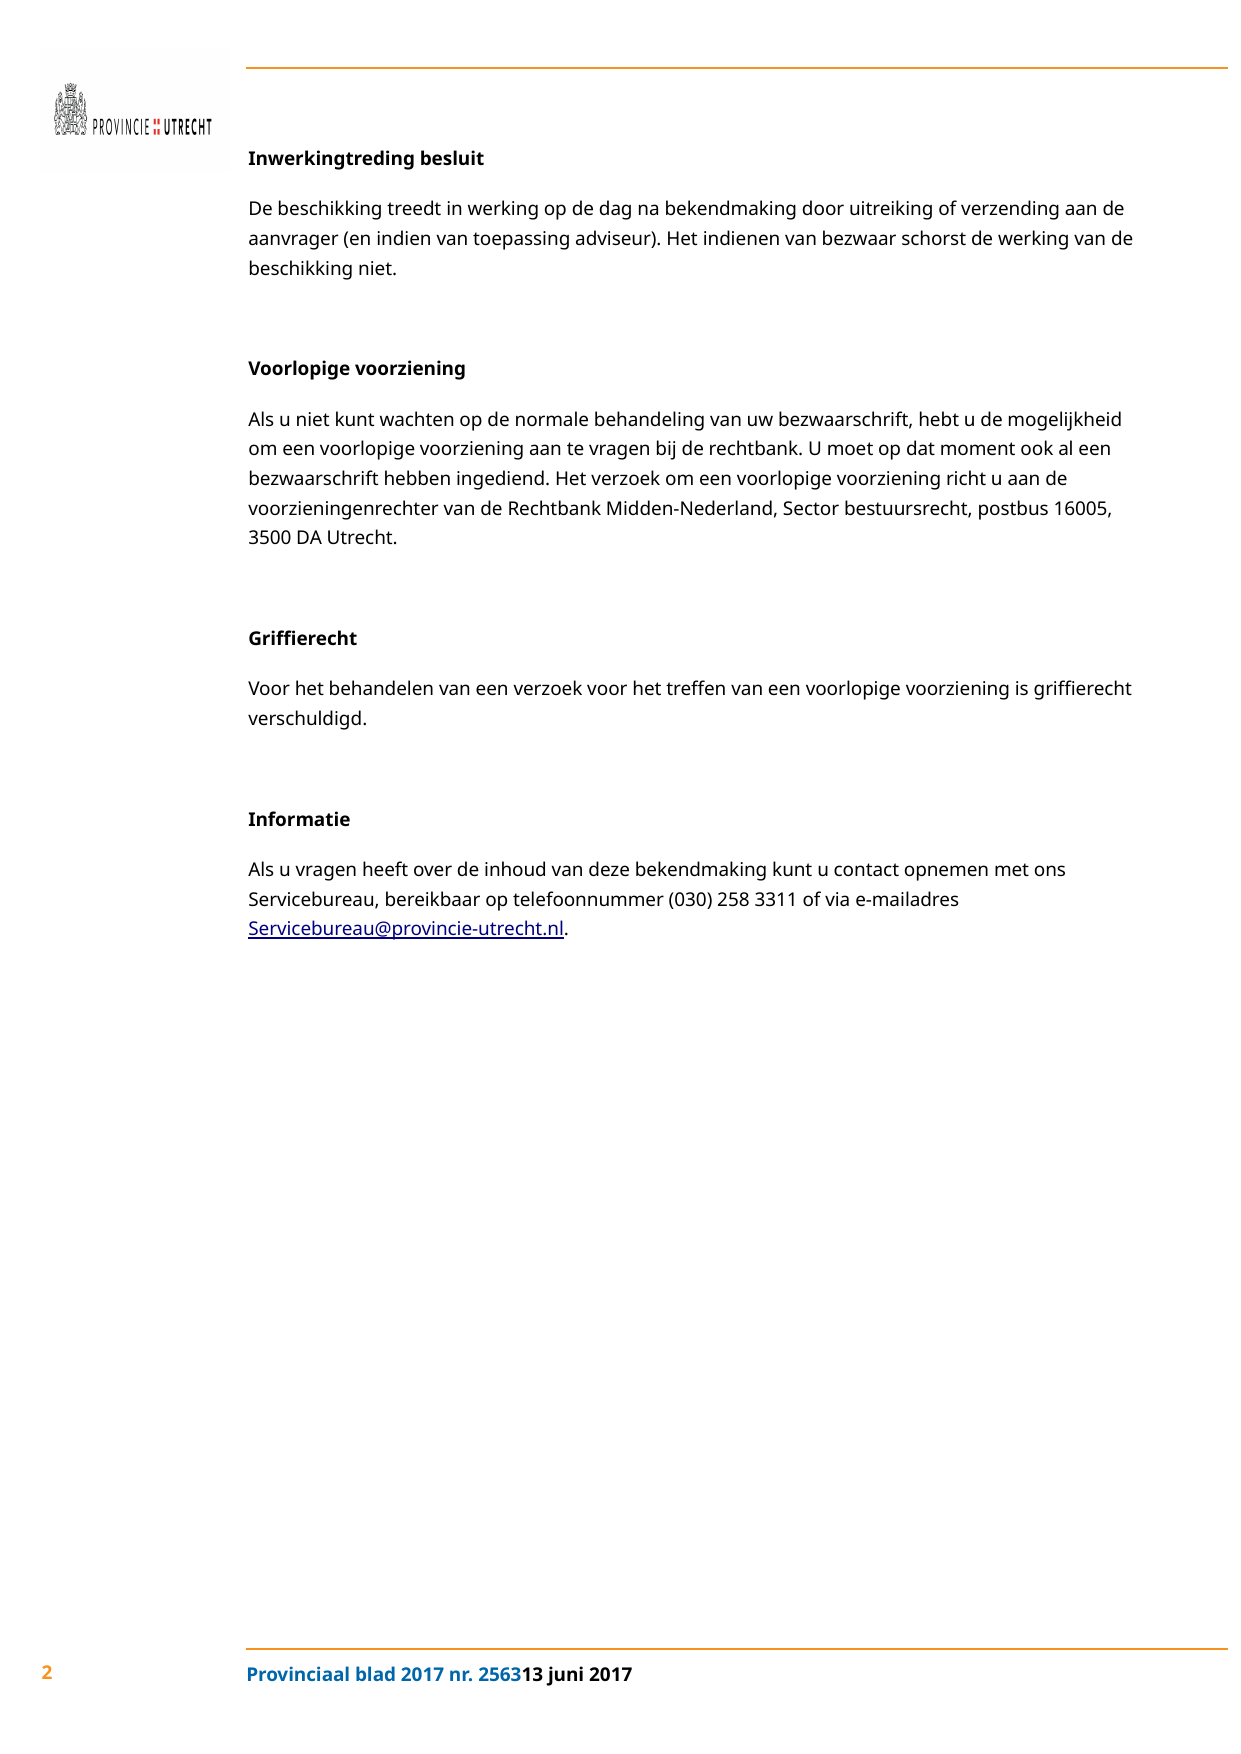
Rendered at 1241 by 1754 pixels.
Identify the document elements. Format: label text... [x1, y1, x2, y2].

text Griffierecht [248, 625, 1152, 651]
text Inwerkingtreding besluit [248, 145, 1152, 171]
text Informatie [248, 806, 1152, 832]
picture [41, 47, 231, 172]
text Voor het behandelen van een verzoek voor het treffen van een voorlopige voorziening is griffierecht verschuldigd. [248, 676, 1152, 731]
text Als u niet kunt wachten op de normale behandeling van uw bezwaarschrift, hebt u de mogelijkheid om een voorlopige voorziening aan te vragen bij de rechtbank. U moet op dat moment ook al een bezwaarschrift hebben ingediend. Het verzoek om een voorlopige voorziening richt u aan de voorzieningenrechter van de Rechtbank Midden-Nederland, Sector bestuursrecht, postbus 16005, 3500 DA Utrecht. [248, 406, 1152, 550]
text De beschikking treedt in werking op de dag na bekendmaking door uitreiking of verzending aan de aanvrager (en indien van toepassing adviseur). Het indienen van bezwaar schorst de werking van de beschikking niet. [248, 196, 1152, 281]
text Voorlopige voorziening [248, 356, 1152, 381]
text Als u vragen heeft over de inhoud van deze bekendmaking kunt u contact opnemen met ons Servicebureau, bereikbaar op telefoonnummer (030) 258 3311 of via e-mailadres Servicebureau@provincie-utrecht.nl. [248, 856, 1152, 941]
